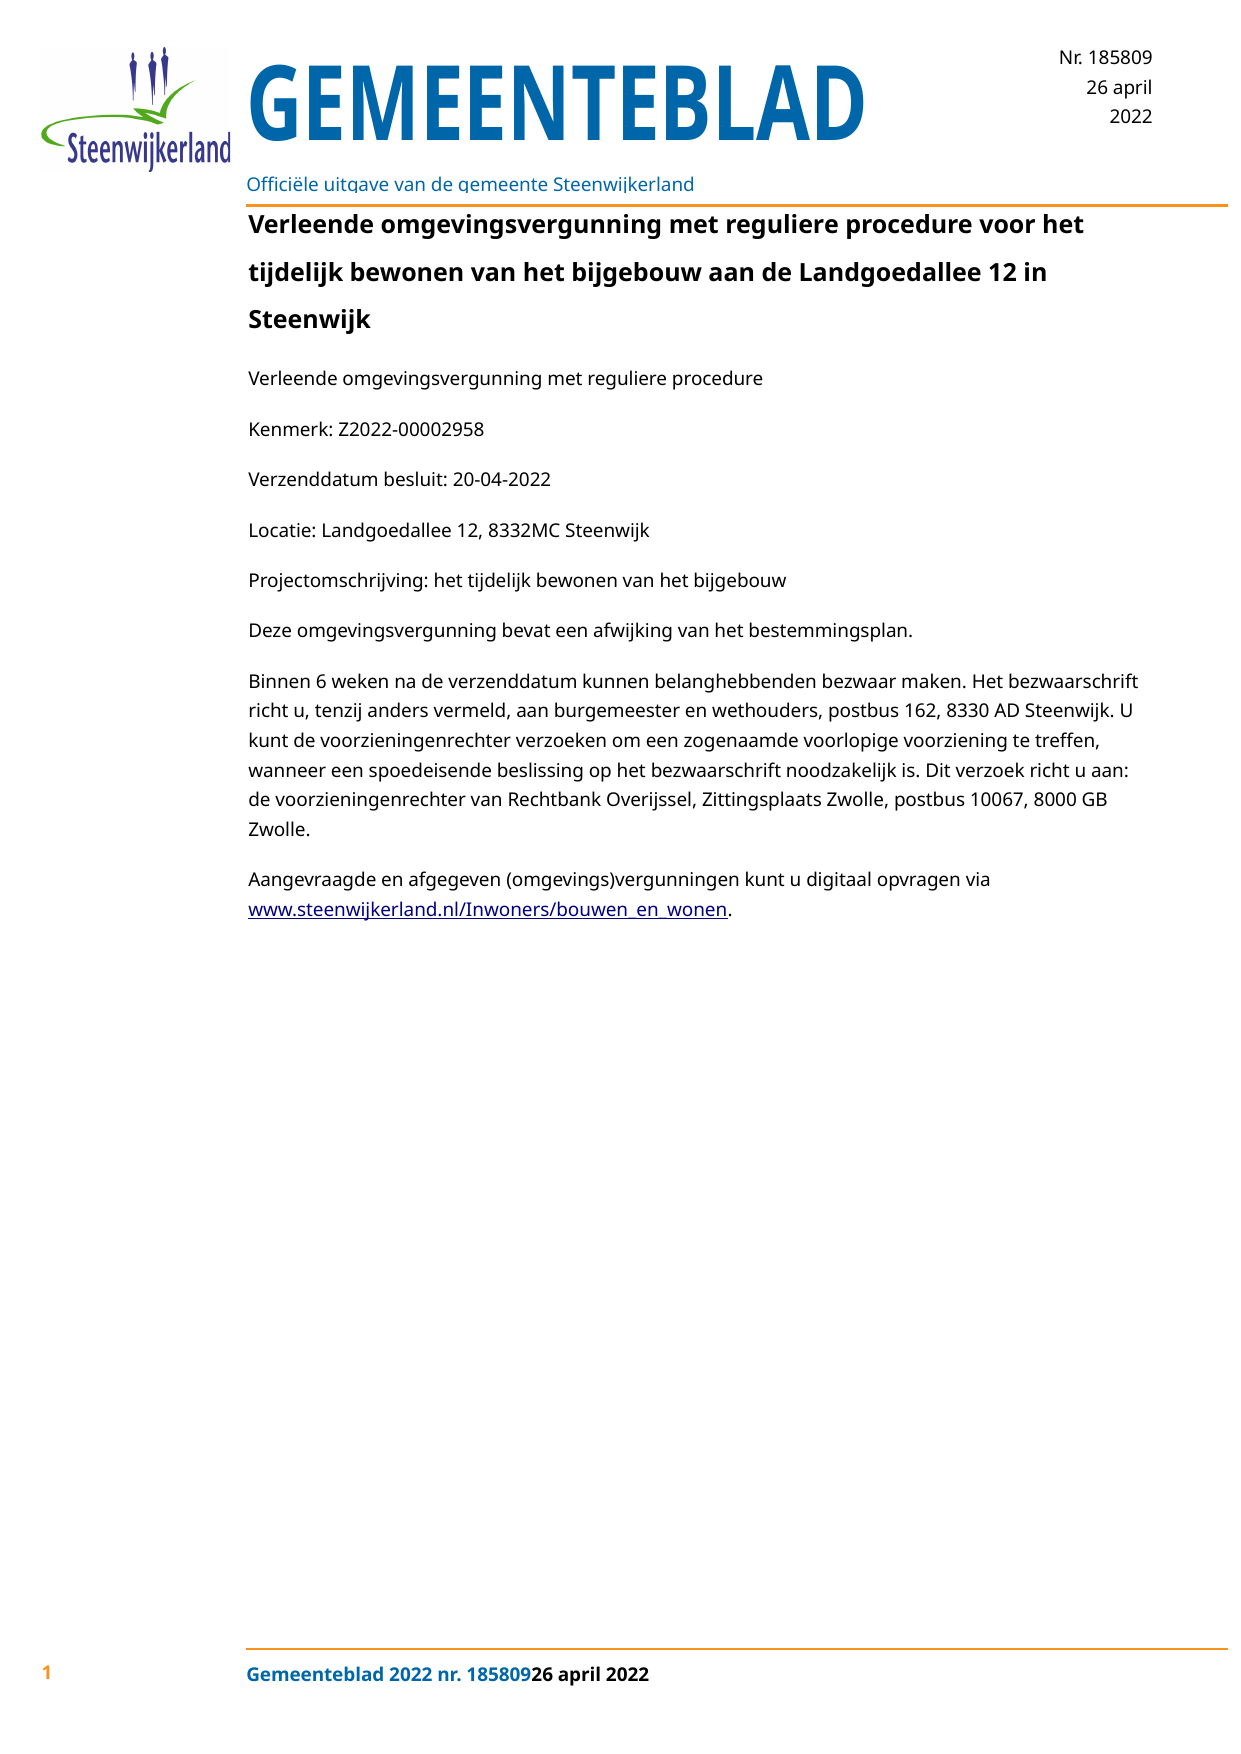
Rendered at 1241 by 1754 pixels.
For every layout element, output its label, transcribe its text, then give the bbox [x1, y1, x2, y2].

text Verleende omgevingsvergunning met reguliere procedure voor het tijdelijk bewonen van het bijgebouw aan de Landgoedallee 12 in Steenwijk [248, 207, 1152, 336]
text Projectomschrijving: het tijdelijk bewonen van het bijgebouw [248, 567, 1152, 593]
text Aangevraagde en afgegeven (omgevings)vergunningen kunt u digitaal opvragen via www.steenwijkerland.nl/Inwoners/bouwen_en_wonen. [248, 866, 1152, 922]
text Deze omgevingsvergunning bevat een afwijking van het bestemmingsplan. [248, 618, 1152, 643]
text Verleende omgevingsvergunning met reguliere procedure [248, 366, 1152, 391]
text Locatie: Landgoedallee 12, 8332MC Steenwijk [248, 517, 1152, 542]
text Binnen 6 weken na de verzenddatum kunnen belanghebbenden bezwaar maken. Het bezwaarschrift richt u, tenzij anders vermeld, aan burgemeester en wethouders, postbus 162, 8330 AD Steenwijk. U kunt de voorzieningenrechter verzoeken om een zogenaamde voorlopige voorziening te treffen, wanneer een spoedeisende beslissing op het bezwaarschrift noodzakelijk is. Dit verzoek richt u aan: de voorzieningenrechter van Rechtbank Overijssel, Zittingsplaats Zwolle, postbus 10067, 8000 GB Zwolle. [248, 668, 1152, 842]
picture [41, 47, 231, 172]
text Verzenddatum besluit: 20-04-2022 [248, 466, 1152, 492]
text Kenmerk: Z2022-00002958 [248, 416, 1152, 442]
